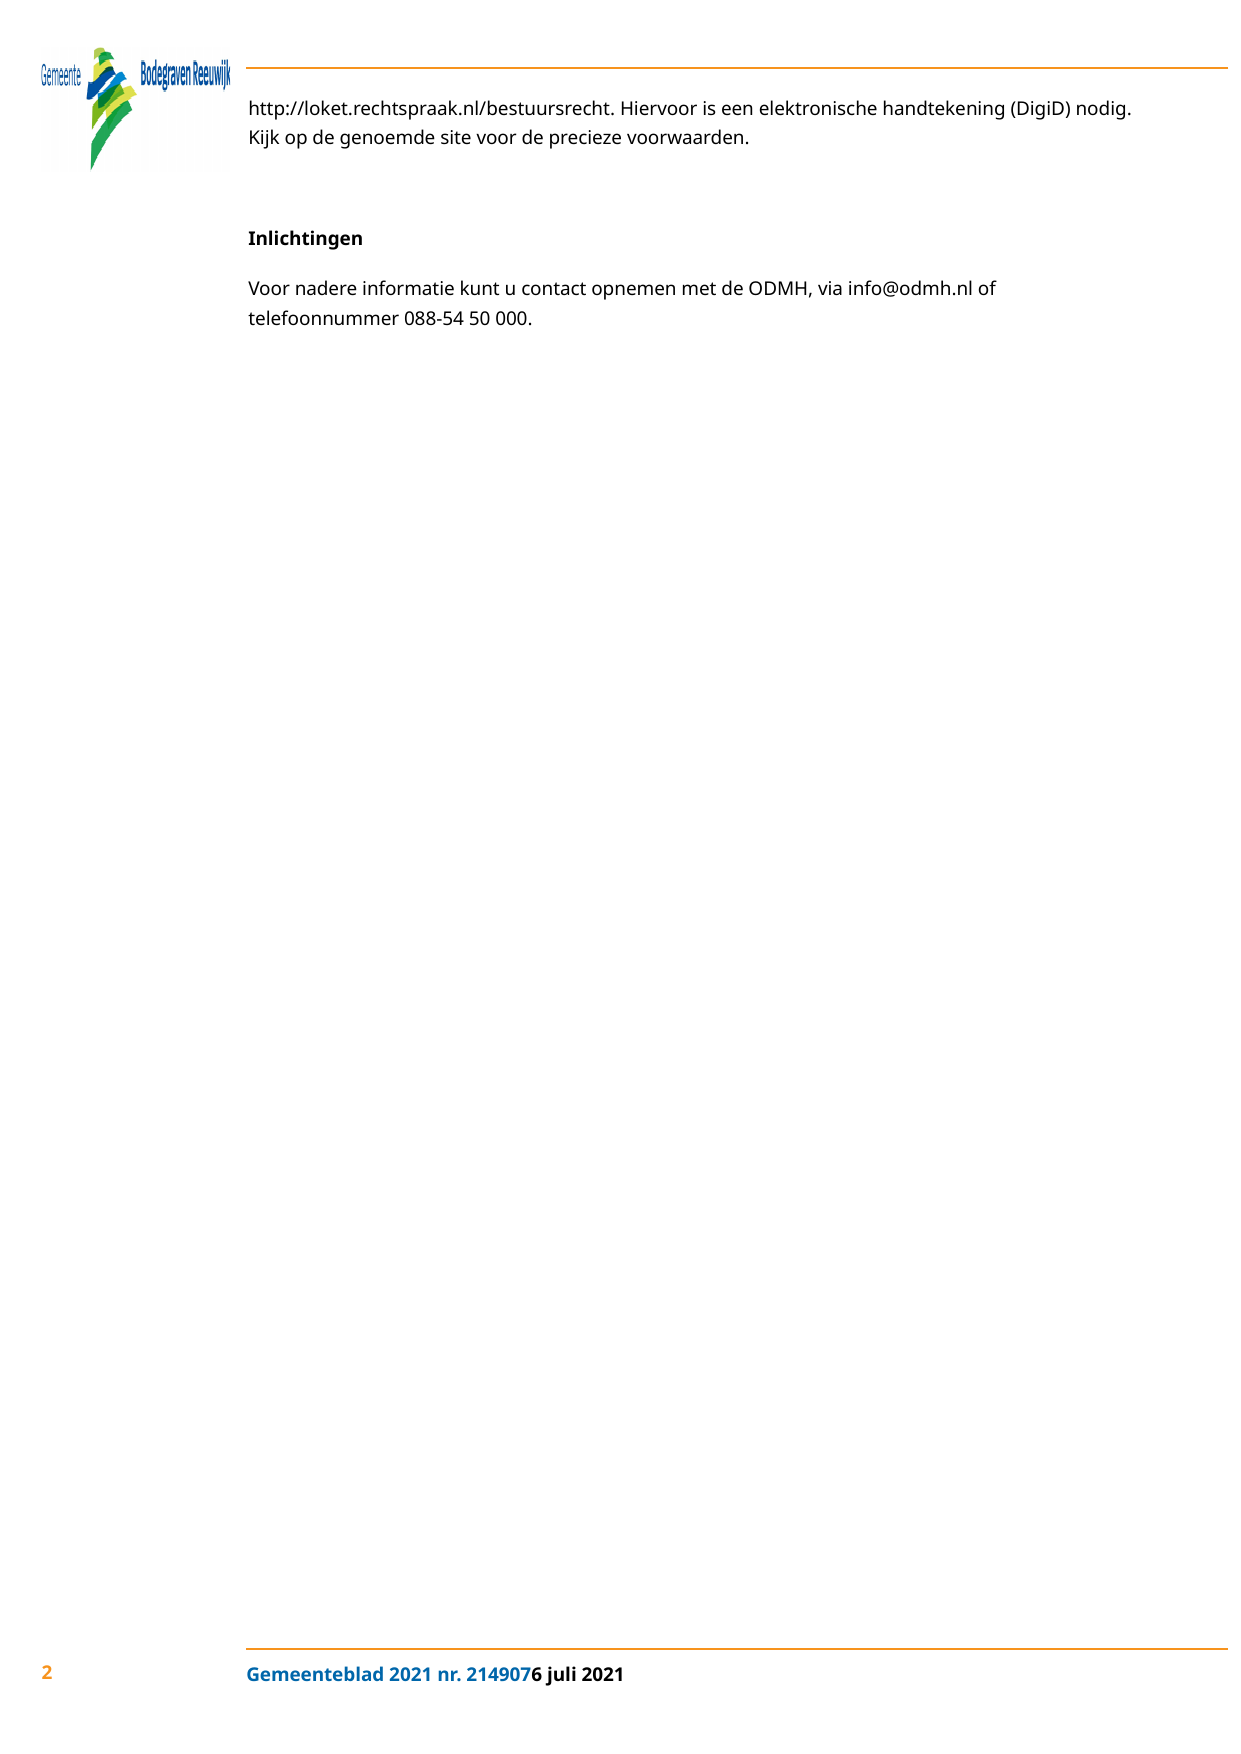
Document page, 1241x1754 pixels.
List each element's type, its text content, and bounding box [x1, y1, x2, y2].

text Voor nadere informatie kunt u contact opnemen met de ODMH, via info@odmh.nl of telefoonnummer 088-54 50 000. [248, 276, 1152, 331]
picture [41, 47, 231, 172]
text Inlichtingen [248, 225, 1152, 251]
text http://loket.rechtspraak.nl/bestuursrecht. Hiervoor is een elektronische handtekening (DigiD) nodig. Kijk op de genoemde site voor de precieze voorwaarden. [248, 95, 1152, 150]
